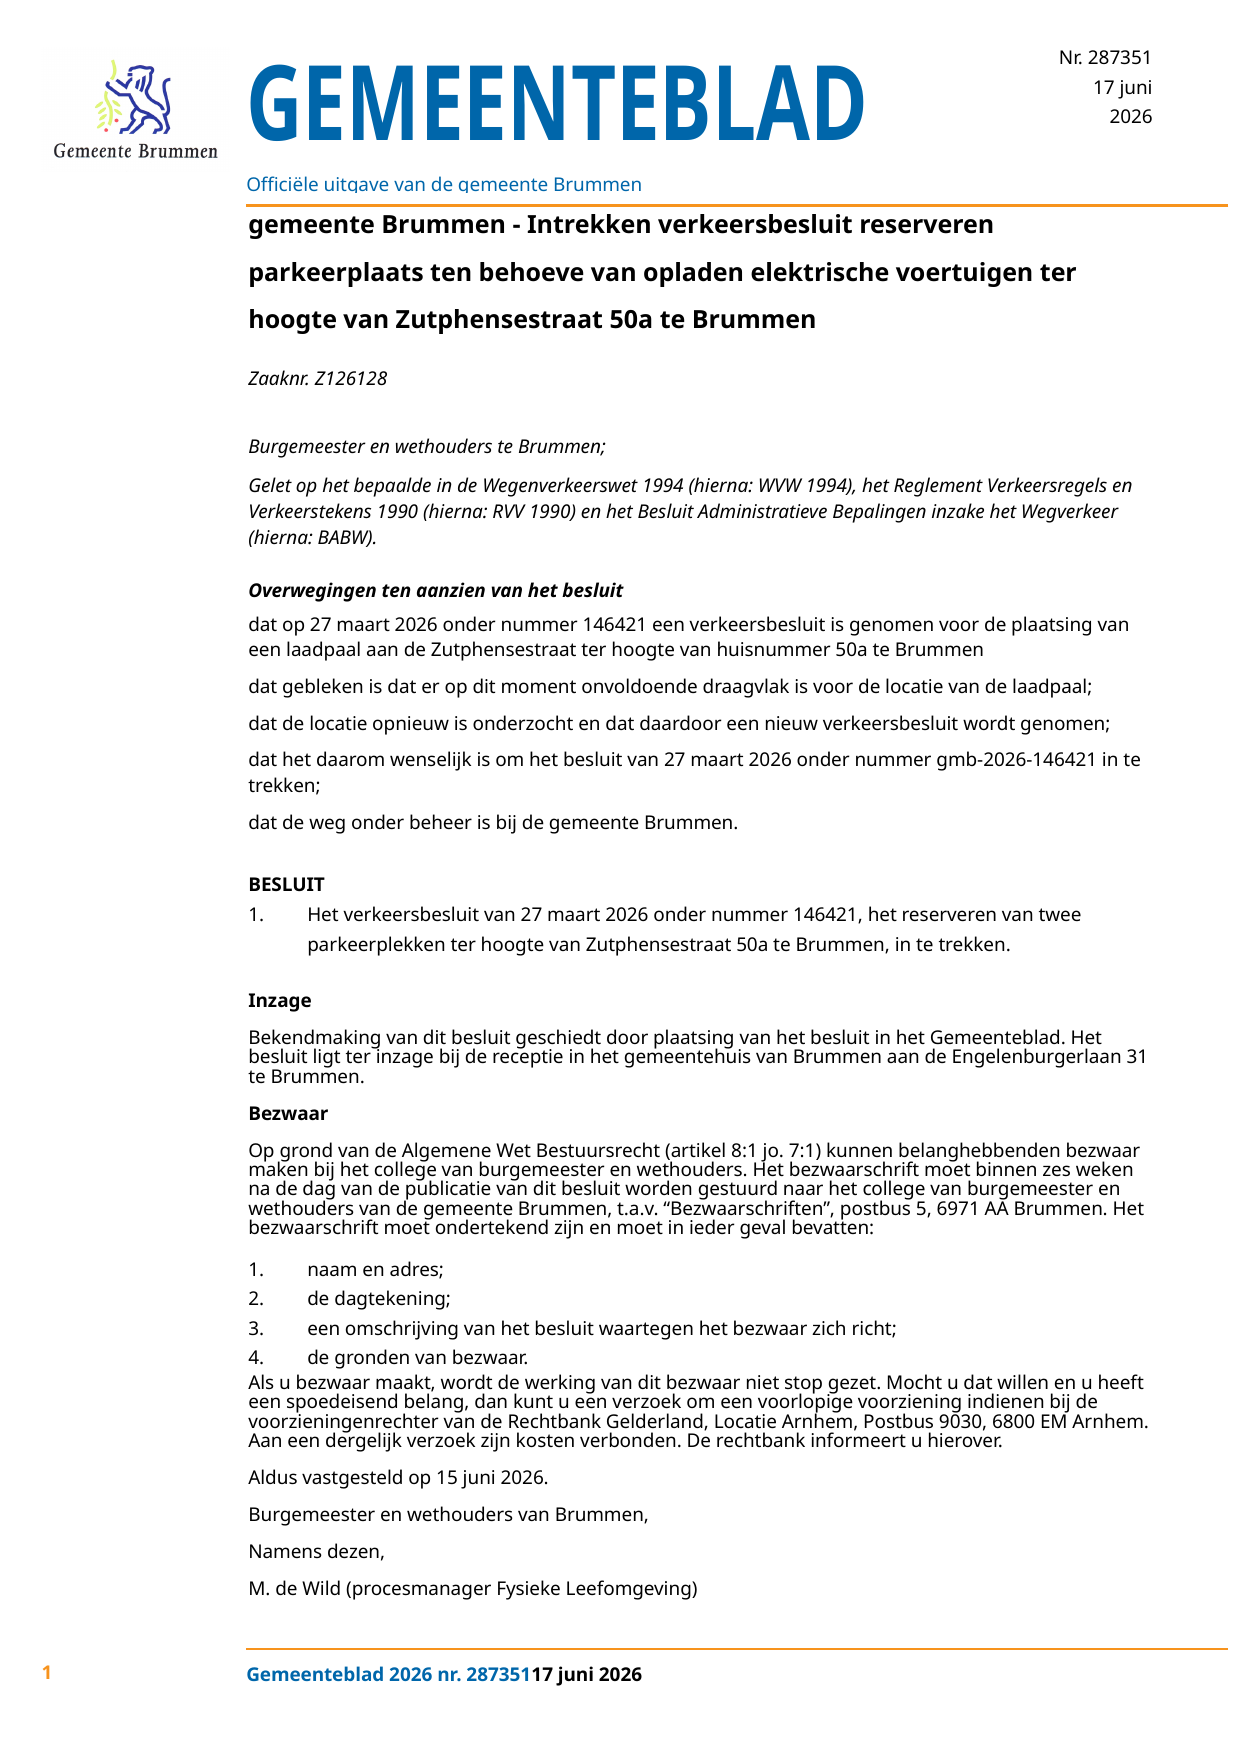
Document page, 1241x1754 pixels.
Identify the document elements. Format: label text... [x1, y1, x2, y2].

text Bekendmaking van dit besluit geschiedt door plaatsing van het besluit in het Gemeenteblad. Het besluit ligt ter inzage bij de receptie in het gemeentehuis van Brummen aan de Engelenburgerlaan 31 te Brummen. [248, 1029, 1152, 1087]
text M. de Wild (procesmanager Fysieke Leefomgeving) [248, 1580, 1152, 1599]
text dat op 27 maart 2026 onder nummer 146421 een verkeersbesluit is genomen voor de plaatsing van een laadpaal aan de Zutphensestraat ter hoogte van huisnummer 50a te Brummen [248, 611, 1152, 662]
text Gelet op het bepaalde in de Wegenverkeerswet 1994 (hierna: WVW 1994), het Reglement Verkeersregels en Verkeerstekens 1990 (hierna: RVV 1990) en het Besluit Administratieve Bepalingen inzake het Wegverkeer (hierna: BABW). [248, 472, 1152, 550]
picture [41, 47, 231, 172]
text Aldus vastgesteld op 15 juni 2026. [248, 1469, 1152, 1488]
text Namens dezen, [248, 1543, 1152, 1562]
list Het verkeersbesluit van 27 maart 2026 onder nummer 146421, het reserveren van twee parkeerplekken ter hoogte van Zutphensestraat 50a te Brummen, in te trekken. [248, 901, 1152, 957]
text Bezwaar [248, 1105, 1152, 1124]
list de dagtekening; [248, 1285, 1152, 1311]
text Zaaknr. Z126128 [248, 366, 1152, 391]
list naam en adres; [248, 1256, 1152, 1282]
text dat gebleken is dat er op dit moment onvoldoende draagvlak is voor de locatie van de laadpaal; [248, 673, 1152, 699]
text dat de weg onder beheer is bij de gemeente Brummen. [248, 809, 1152, 835]
text dat het daarom wenselijk is om het besluit van 27 maart 2026 onder nummer gmb-2026-146421 in te trekken; [248, 747, 1152, 798]
text Inzage [248, 992, 1152, 1012]
text Als u bezwaar maakt, wordt de werking van dit bezwaar niet stop gezet. Mocht u dat willen en u heeft een spoedeisend belang, dan kunt u een verzoek om een voorlopige voorziening indienen bij de voorzieningenrechter van de Rechtbank Gelderland, Locatie Arnhem, Postbus 9030, 6800 EM Arnhem. Aan een dergelijk verzoek zijn kosten verbonden. De rechtbank informeert u hierover. [248, 1374, 1152, 1451]
text Op grond van de Algemene Wet Bestuursrecht (artikel 8:1 jo. 7:1) kunnen belanghebbenden bezwaar maken bij het college van burgemeester en wethouders. Het bezwaarschrift moet binnen zes weken na de dag van de publicatie van dit besluit worden gestuurd naar het college van burgemeester en wethouders van de gemeente Brummen, t.a.v. “Bezwaarschriften”, postbus 5, 6971 AA Brummen. Het bezwaarschrift moet ondertekend zijn en moet in ieder geval bevatten: [248, 1142, 1152, 1238]
text gemeente Brummen - Intrekken verkeersbesluit reserveren parkeerplaats ten behoeve van opladen elektrische voertuigen ter hoogte van Zutphensestraat 50a te Brummen [248, 207, 1152, 336]
text Burgemeester en wethouders van Brummen, [248, 1506, 1152, 1525]
text dat de locatie opnieuw is onderzocht en dat daardoor een nieuw verkeersbesluit wordt genomen; [248, 710, 1152, 736]
list een omschrijving van het besluit waartegen het bezwaar zich richt; [248, 1315, 1152, 1341]
text BESLUIT [248, 872, 1152, 897]
text Overwegingen ten aanzien van het besluit [248, 577, 1152, 602]
text Burgemeester en wethouders te Brummen; [248, 433, 1152, 459]
list de gronden van bezwaar. [248, 1344, 1152, 1370]
